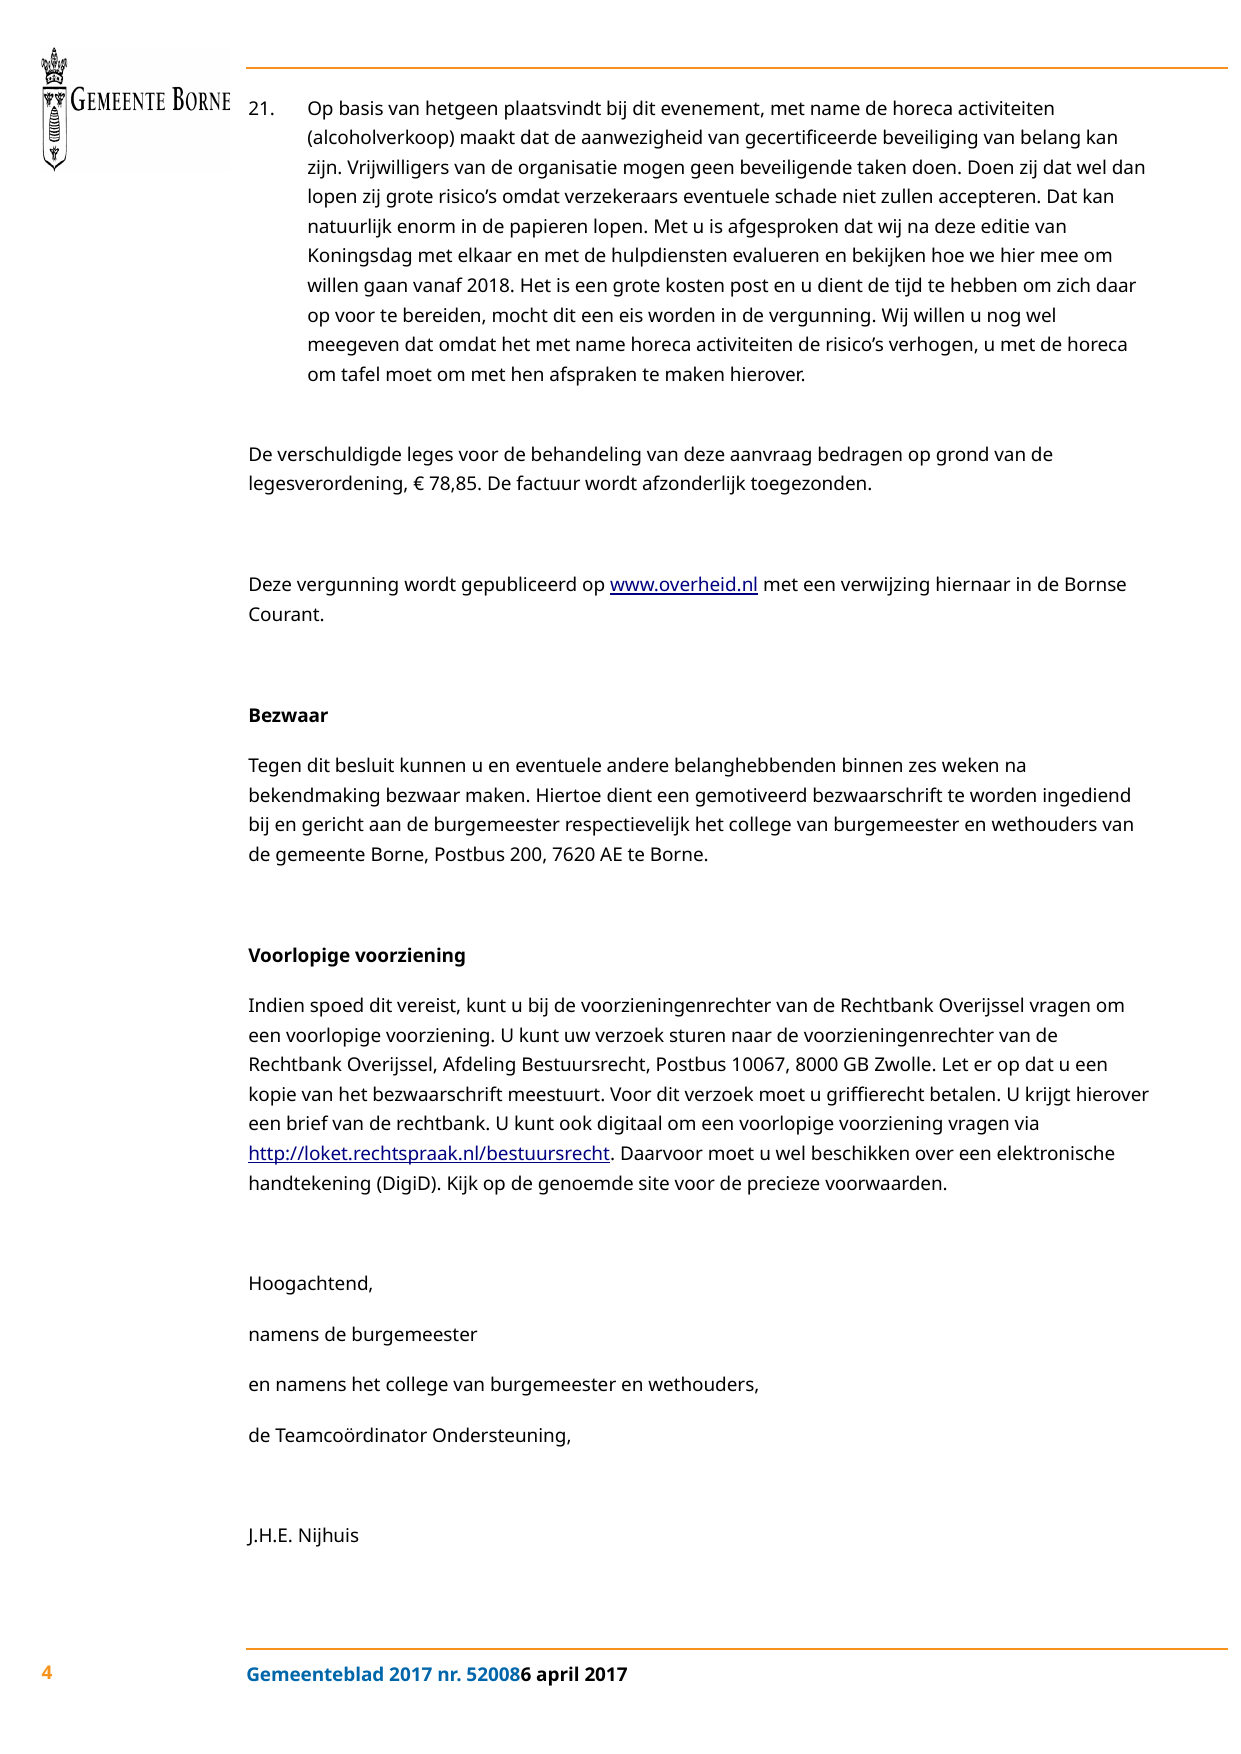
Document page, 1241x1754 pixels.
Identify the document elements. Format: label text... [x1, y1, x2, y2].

picture [41, 47, 231, 172]
text J.H.E. Nijhuis [248, 1523, 1152, 1548]
text Deze vergunning wordt gepubliceerd op www.overheid.nl met een verwijzing hiernaar in de Bornse Courant. [248, 571, 1152, 627]
text Indien spoed dit vereist, kunt u bij de voorzieningenrechter van de Rechtbank Overijssel vragen om een voorlopige voorziening. U kunt uw verzoek sturen naar de voorzieningenrechter van de Rechtbank Overijssel, Afdeling Bestuursrecht, Postbus 10067, 8000 GB Zwolle. Let er op dat u een kopie van het bezwaarschrift meestuurt. Voor dit verzoek moet u griffierecht betalen. U krijgt hierover een brief van de rechtbank. U kunt ook digitaal om een voorlopige voorziening vragen via http://loket.rechtspraak.nl/bestuursrecht. Daarvoor moet u wel beschikken over een elektronische handtekening (DigiD). Kijk op de genoemde site voor de precieze voorwaarden. [248, 992, 1152, 1196]
list Op basis van hetgeen plaatsvindt bij dit evenement, met name de horeca activiteiten (alcoholverkoop) maakt dat de aanwezigheid van gecertificeerde beveiliging van belang kan zijn. Vrijwilligers van de organisatie mogen geen beveiligende taken doen. Doen zij dat wel dan lopen zij grote risico’s omdat verzekeraars eventuele schade niet zullen accepteren. Dat kan natuurlijk enorm in de papieren lopen. Met u is afgesproken dat wij na deze editie van Koningsdag met elkaar en met de hulpdiensten evalueren en bekijken hoe we hier mee om willen gaan vanaf 2018. Het is een grote kosten post en u dient de tijd te hebben om zich daar op voor te bereiden, mocht dit een eis worden in de vergunning. Wij willen u nog wel meegeven dat omdat het met name horeca activiteiten de risico’s verhogen, u met de horeca om tafel moet om met hen afspraken te maken hierover. [248, 95, 1152, 387]
text Voorlopige voorziening [248, 942, 1152, 968]
text Tegen dit besluit kunnen u en eventuele andere belanghebbenden binnen zes weken na bekendmaking bezwaar maken. Hiertoe dient een gemotiveerd bezwaarschrift te worden ingediend bij en gericht aan de burgemeester respectievelijk het college van burgemeester en wethouders van de gemeente Borne, Postbus 200, 7620 AE te Borne. [248, 752, 1152, 867]
text De verschuldigde leges voor de behandeling van deze aanvraag bedragen op grond van de legesverordening, € 78,85. De factuur wordt afzonderlijk toegezonden. [248, 441, 1152, 496]
text namens de burgemeester [248, 1321, 1152, 1347]
text Hoogachtend, [248, 1271, 1152, 1296]
text en namens het college van burgemeester en wethouders, [248, 1371, 1152, 1397]
text Bezwaar [248, 702, 1152, 728]
text de Teamcoördinator Ondersteuning, [248, 1422, 1152, 1448]
